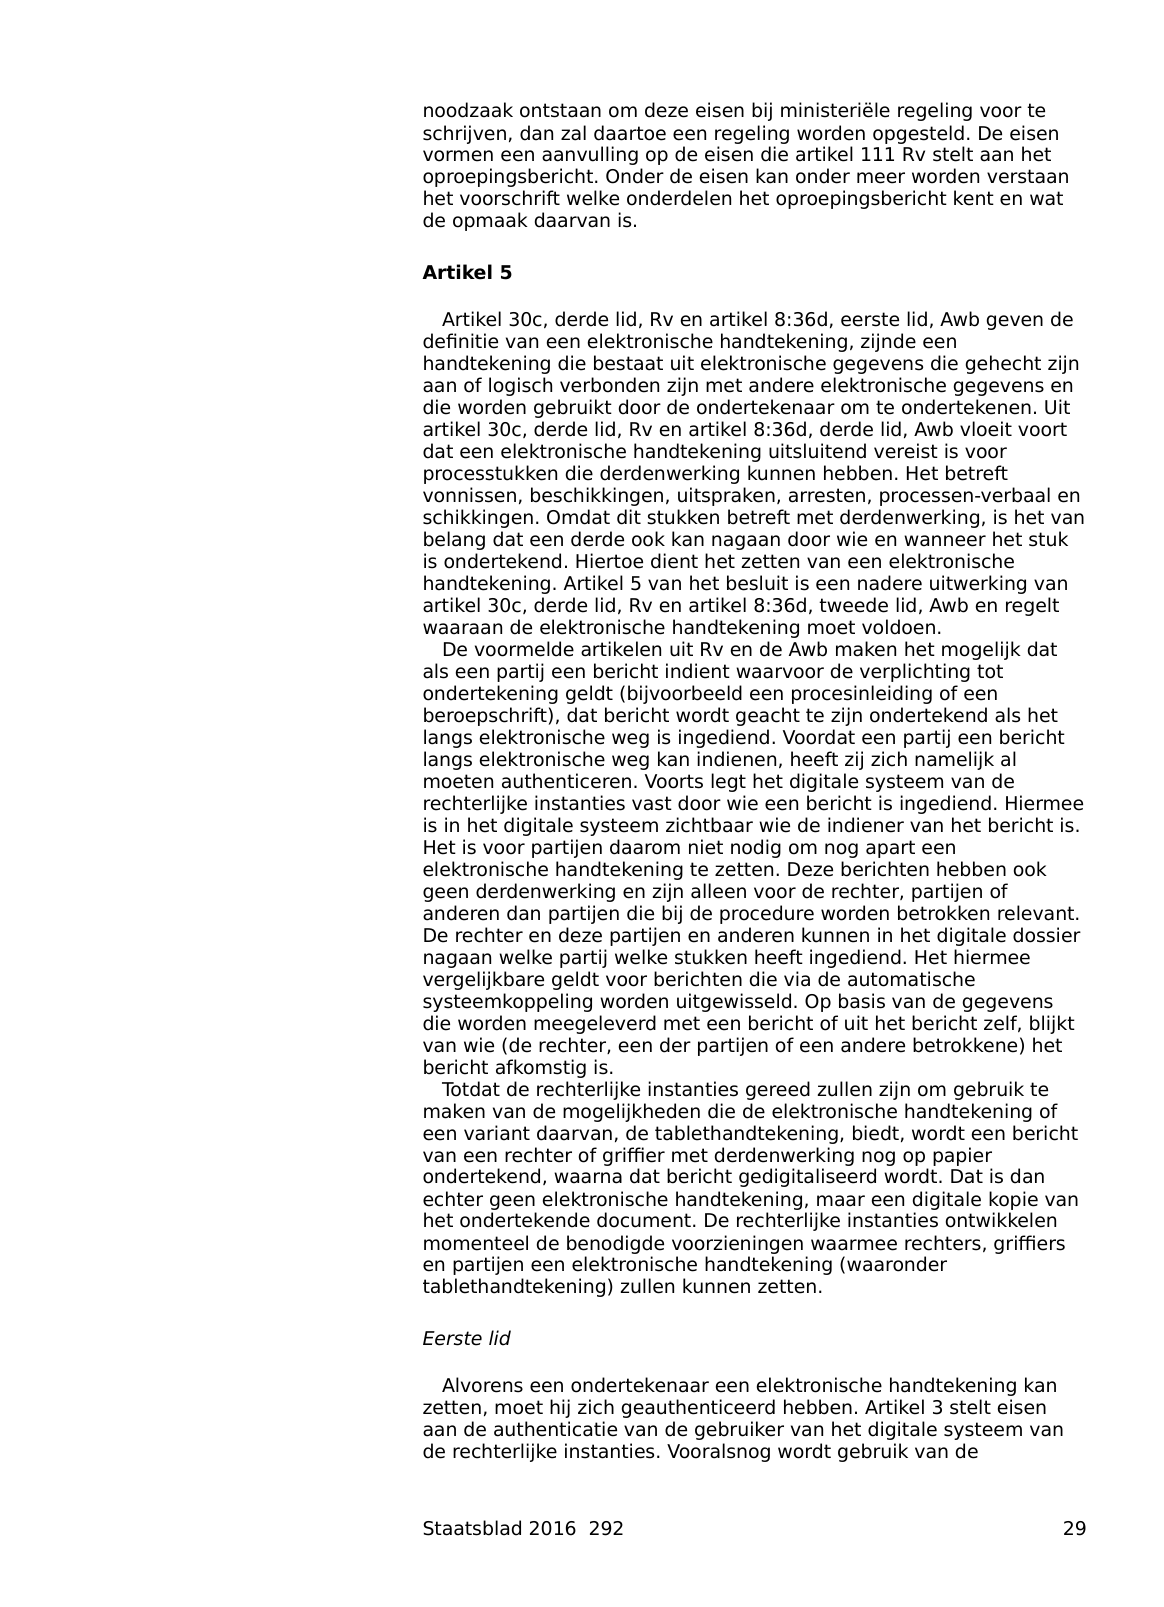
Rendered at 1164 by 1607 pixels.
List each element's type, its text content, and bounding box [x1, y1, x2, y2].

subtitle Artikel 5 [422, 262, 1087, 284]
text Alvorens een ondertekenaar een elektronische handtekening kan zetten, moet hij zich geauthenticeerd hebben. Artikel 3 stelt eisen aan de authenticatie van de gebruiker van het digitale systeem van de rechterlijke instanties. Vooralsnog wordt gebruik van de [422, 1375, 1087, 1463]
text Artikel 30c, derde lid, Rv en artikel 8:36d, eerste lid, Awb geven de definitie van een elektronische handtekening, zijnde een handtekening die bestaat uit elektronische gegevens die gehecht zijn aan of logisch verbonden zijn met andere elektronische gegevens en die worden gebruikt door de ondertekenaar om te ondertekenen. Uit artikel 30c, derde lid, Rv en artikel 8:36d, derde lid, Awb vloeit voort dat een elektronische handtekening uitsluitend vereist is voor processtukken die derdenwerking kunnen hebben. Het betreft vonnissen, beschikkingen, uitspraken, arresten, processen-verbaal en schikkingen. Omdat dit stukken betreft met derdenwerking, is het van belang dat een derde ook kan nagaan door wie en wanneer het stuk is ondertekend. Hiertoe dient het zetten van een elektronische handtekening. Artikel 5 van het besluit is een nadere uitwerking van artikel 30c, derde lid, Rv en artikel 8:36d, tweede lid, Awb en regelt waaraan de elektronische handtekening moet voldoen. [422, 309, 1087, 639]
text noodzaak ontstaan om deze eisen bij ministeriële regeling voor te schrijven, dan zal daartoe een regeling worden opgesteld. De eisen vormen een aanvulling op de eisen die artikel 111 Rv stelt aan het oproepingsbericht. Onder de eisen kan onder meer worden verstaan het voorschrift welke onderdelen het oproepingsbericht kent en wat de opmaak daarvan is. [422, 100, 1087, 232]
subtitle Eerste lid [422, 1328, 1087, 1350]
text Totdat de rechterlijke instanties gereed zullen zijn om gebruik te maken van de mogelijkheden die de elektronische handtekening of een variant daarvan, de tablethandtekening, biedt, wordt een bericht van een rechter of griffier met derdenwerking nog op papier ondertekend, waarna dat bericht gedigitaliseerd wordt. Dat is dan echter geen elektronische handtekening, maar een digitale kopie van het ondertekende document. De rechterlijke instanties ontwikkelen momenteel de benodigde voorzieningen waarmee rechters, griffiers en partijen een elektronische handtekening (waaronder tablethandtekening) zullen kunnen zetten. [422, 1078, 1087, 1298]
text De voormelde artikelen uit Rv en de Awb maken het mogelijk dat als een partij een bericht indient waarvoor de verplichting tot ondertekening geldt (bijvoorbeeld een procesinleiding of een beroepschrift), dat bericht wordt geacht te zijn ondertekend als het langs elektronische weg is ingediend. Voordat een partij een bericht langs elektronische weg kan indienen, heeft zij zich namelijk al moeten authenticeren. Voorts legt het digitale systeem van de rechterlijke instanties vast door wie een bericht is ingediend. Hiermee is in het digitale systeem zichtbaar wie de indiener van het bericht is. Het is voor partijen daarom niet nodig om nog apart een elektronische handtekening te zetten. Deze berichten hebben ook geen derdenwerking en zijn alleen voor de rechter, partijen of anderen dan partijen die bij de procedure worden betrokken relevant. De rechter en deze partijen en anderen kunnen in het digitale dossier nagaan welke partij welke stukken heeft ingediend. Het hiermee vergelijkbare geldt voor berichten die via de automatische systeemkoppeling worden uitgewisseld. Op basis van de gegevens die worden meegeleverd met een bericht of uit het bericht zelf, blijkt van wie (de rechter, een der partijen of een andere betrokkene) het bericht afkomstig is. [422, 639, 1087, 1078]
